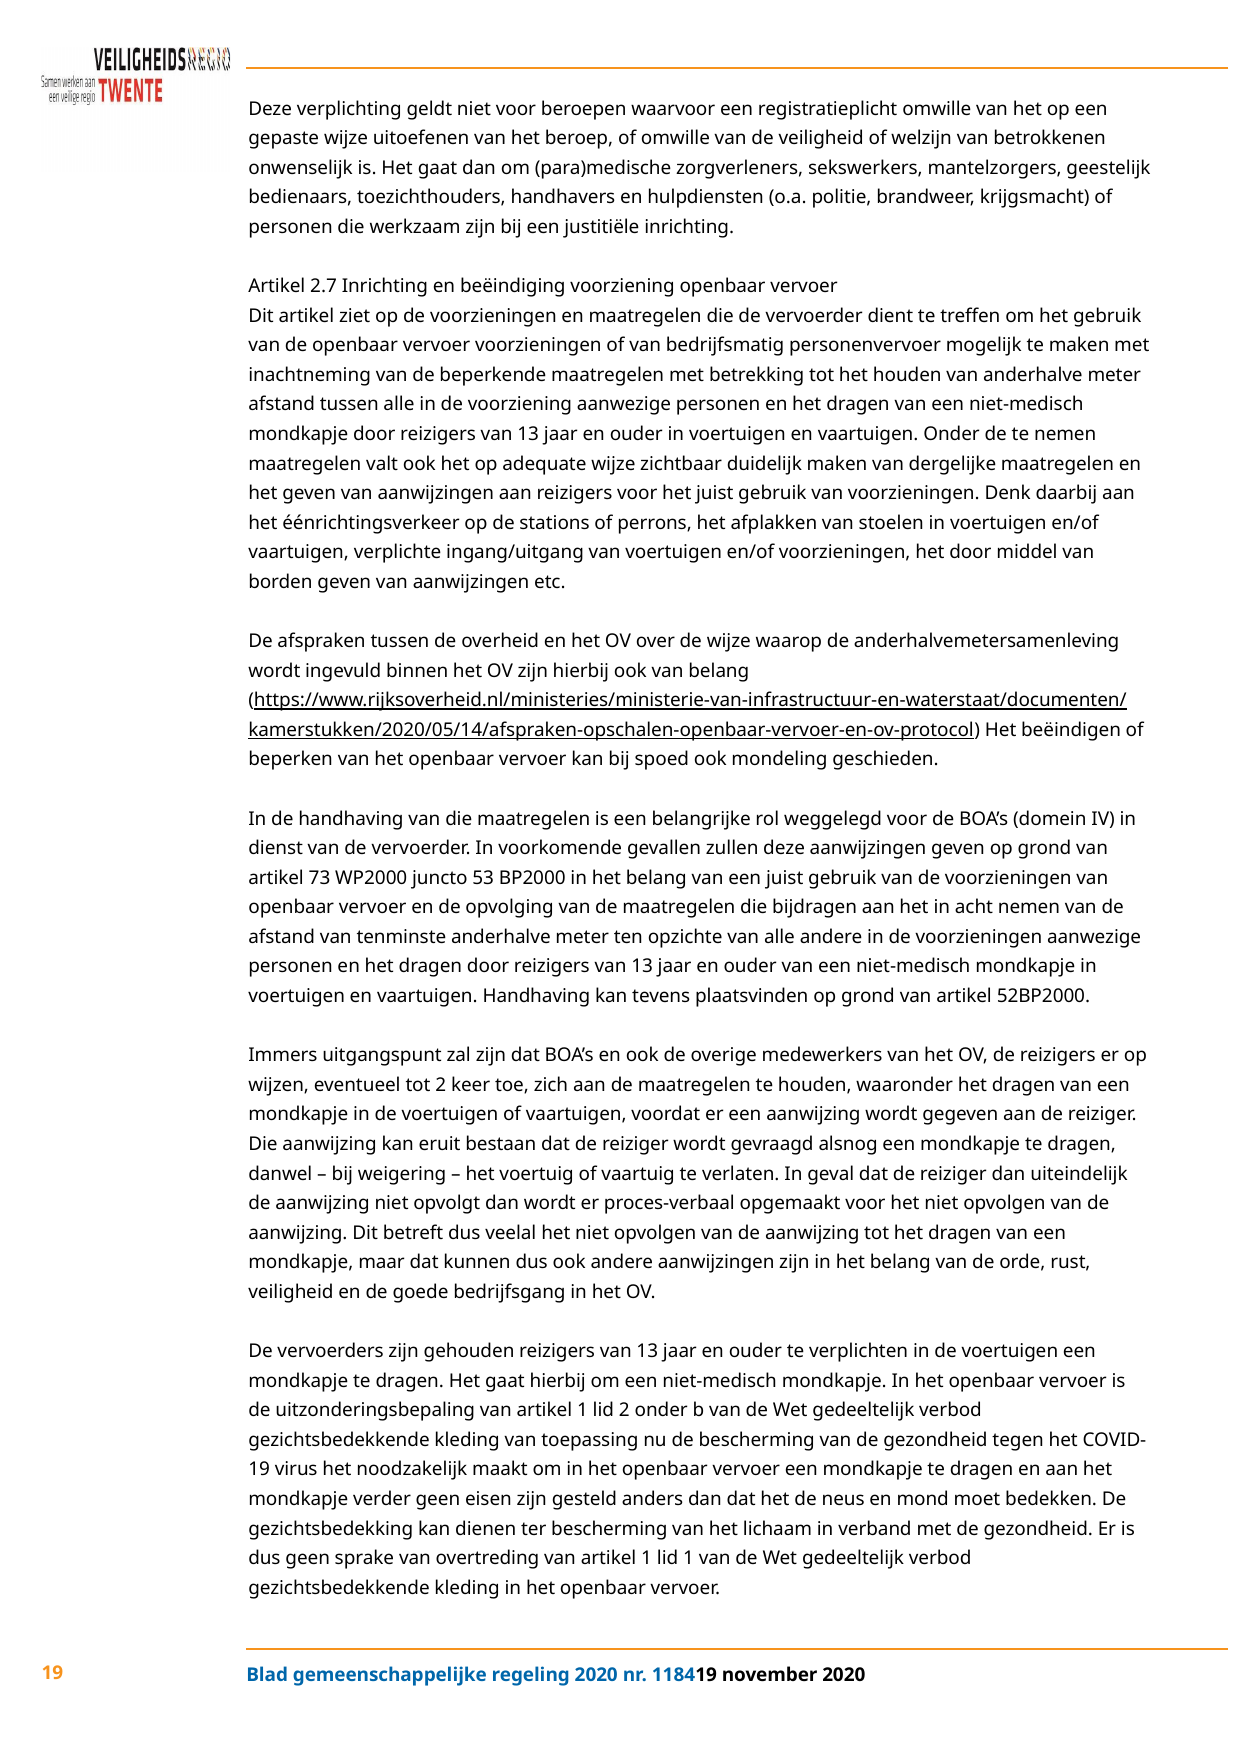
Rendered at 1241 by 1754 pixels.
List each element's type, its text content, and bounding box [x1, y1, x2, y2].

text Immers uitgangspunt zal zijn dat BOA’s en ook de overige medewerkers van het OV, de reizigers er op wijzen, eventueel tot 2 keer toe, zich aan de maatregelen te houden, waaronder het dragen van een mondkapje in de voertuigen of vaartuigen, voordat er een aanwijzing wordt gegeven aan de reiziger. Die aanwijzing kan eruit bestaan dat de reiziger wordt gevraagd alsnog een mondkapje te dragen, danwel – bij weigering – het voertuig of vaartuig te verlaten. In geval dat de reiziger dan uiteindelijk de aanwijzing niet opvolgt dan wordt er proces-verbaal opgemaakt voor het niet opvolgen van de aanwijzing. Dit betreft dus veelal het niet opvolgen van de aanwijzing tot het dragen van een mondkapje, maar dat kunnen dus ook andere aanwijzingen zijn in het belang van de orde, rust, veiligheid en de goede bedrijfsgang in het OV. [248, 1041, 1152, 1304]
text De vervoerders zijn gehouden reizigers van 13 jaar en ouder te verplichten in de voertuigen een mondkapje te dragen. Het gaat hierbij om een niet-medisch mondkapje. In het openbaar vervoer is de uitzonderingsbepaling van artikel 1 lid 2 onder b van de Wet gedeeltelijk verbod gezichtsbedekkende kleding van toepassing nu de bescherming van de gezondheid tegen het COVID-19 virus het noodzakelijk maakt om in het openbaar vervoer een mondkapje te dragen en aan het mondkapje verder geen eisen zijn gesteld anders dan dat het de neus en mond moet bedekken. De gezichtsbedekking kan dienen ter bescherming van het lichaam in verband met de gezondheid. Er is dus geen sprake van overtreding van artikel 1 lid 1 van de Wet gedeeltelijk verbod gezichtsbedekkende kleding in het openbaar vervoer. [248, 1337, 1152, 1600]
text In de handhaving van die maatregelen is een belangrijke rol weggelegd voor de BOA’s (domein IV) in dienst van de vervoerder. In voorkomende gevallen zullen deze aanwijzingen geven op grond van artikel 73 WP2000 juncto 53 BP2000 in het belang van een juist gebruik van de voorzieningen van openbaar vervoer en de opvolging van de maatregelen die bijdragen aan het in acht nemen van de afstand van tenminste anderhalve meter ten opzichte van alle andere in de voorzieningen aanwezige personen en het dragen door reizigers van 13 jaar en ouder van een niet-medisch mondkapje in voertuigen en vaartuigen. Handhaving kan tevens plaatsvinden op grond van artikel 52BP2000. [248, 805, 1152, 1008]
text De afspraken tussen de overheid en het OV over de wijze waarop de anderhalvemetersamenleving wordt ingevuld binnen het OV zijn hierbij ook van belang (https://www.rijksoverheid.nl/ministeries/ministerie-van-infrastructuur-en-waterstaat/documenten/kamerstukken/2020/05/14/afspraken-opschalen-openbaar-vervoer-en-ov-protocol) Het beëindigen of beperken van het openbaar vervoer kan bij spoed ook mondeling geschieden. [248, 627, 1152, 771]
text Deze verplichting geldt niet voor beroepen waarvoor een registratieplicht omwille van het op een gepaste wijze uitoefenen van het beroep, of omwille van de veiligheid of welzijn van betrokkenen onwenselijk is. Het gaat dan om (para)medische zorgverleners, sekswerkers, mantelzorgers, geestelijk bedienaars, toezichthouders, handhavers en hulpdiensten (o.a. politie, brandweer, krijgsmacht) of personen die werkzaam zijn bij een justitiële inrichting. [248, 95, 1152, 239]
text Dit artikel ziet op de voorzieningen en maatregelen die de vervoerder dient te treffen om het gebruik van de openbaar vervoer voorzieningen of van bedrijfsmatig personenvervoer mogelijk te maken met inachtneming van de beperkende maatregelen met betrekking tot het houden van anderhalve meter afstand tussen alle in de voorziening aanwezige personen en het dragen van een niet-medisch mondkapje door reizigers van 13 jaar en ouder in voertuigen en vaartuigen. Onder de te nemen maatregelen valt ook het op adequate wijze zichtbaar duidelijk maken van dergelijke maatregelen en het geven van aanwijzingen aan reizigers voor het juist gebruik van voorzieningen. Denk daarbij aan het éénrichtingsverkeer op de stations of perrons, het afplakken van stoelen in voertuigen en/of vaartuigen, verplichte ingang/uitgang van voertuigen en/of voorzieningen, het door middel van borden geven van aanwijzingen etc. [248, 302, 1152, 594]
picture [41, 47, 231, 172]
text Artikel 2.7 Inrichting en beëindiging voorziening openbaar vervoer [248, 272, 1152, 298]
